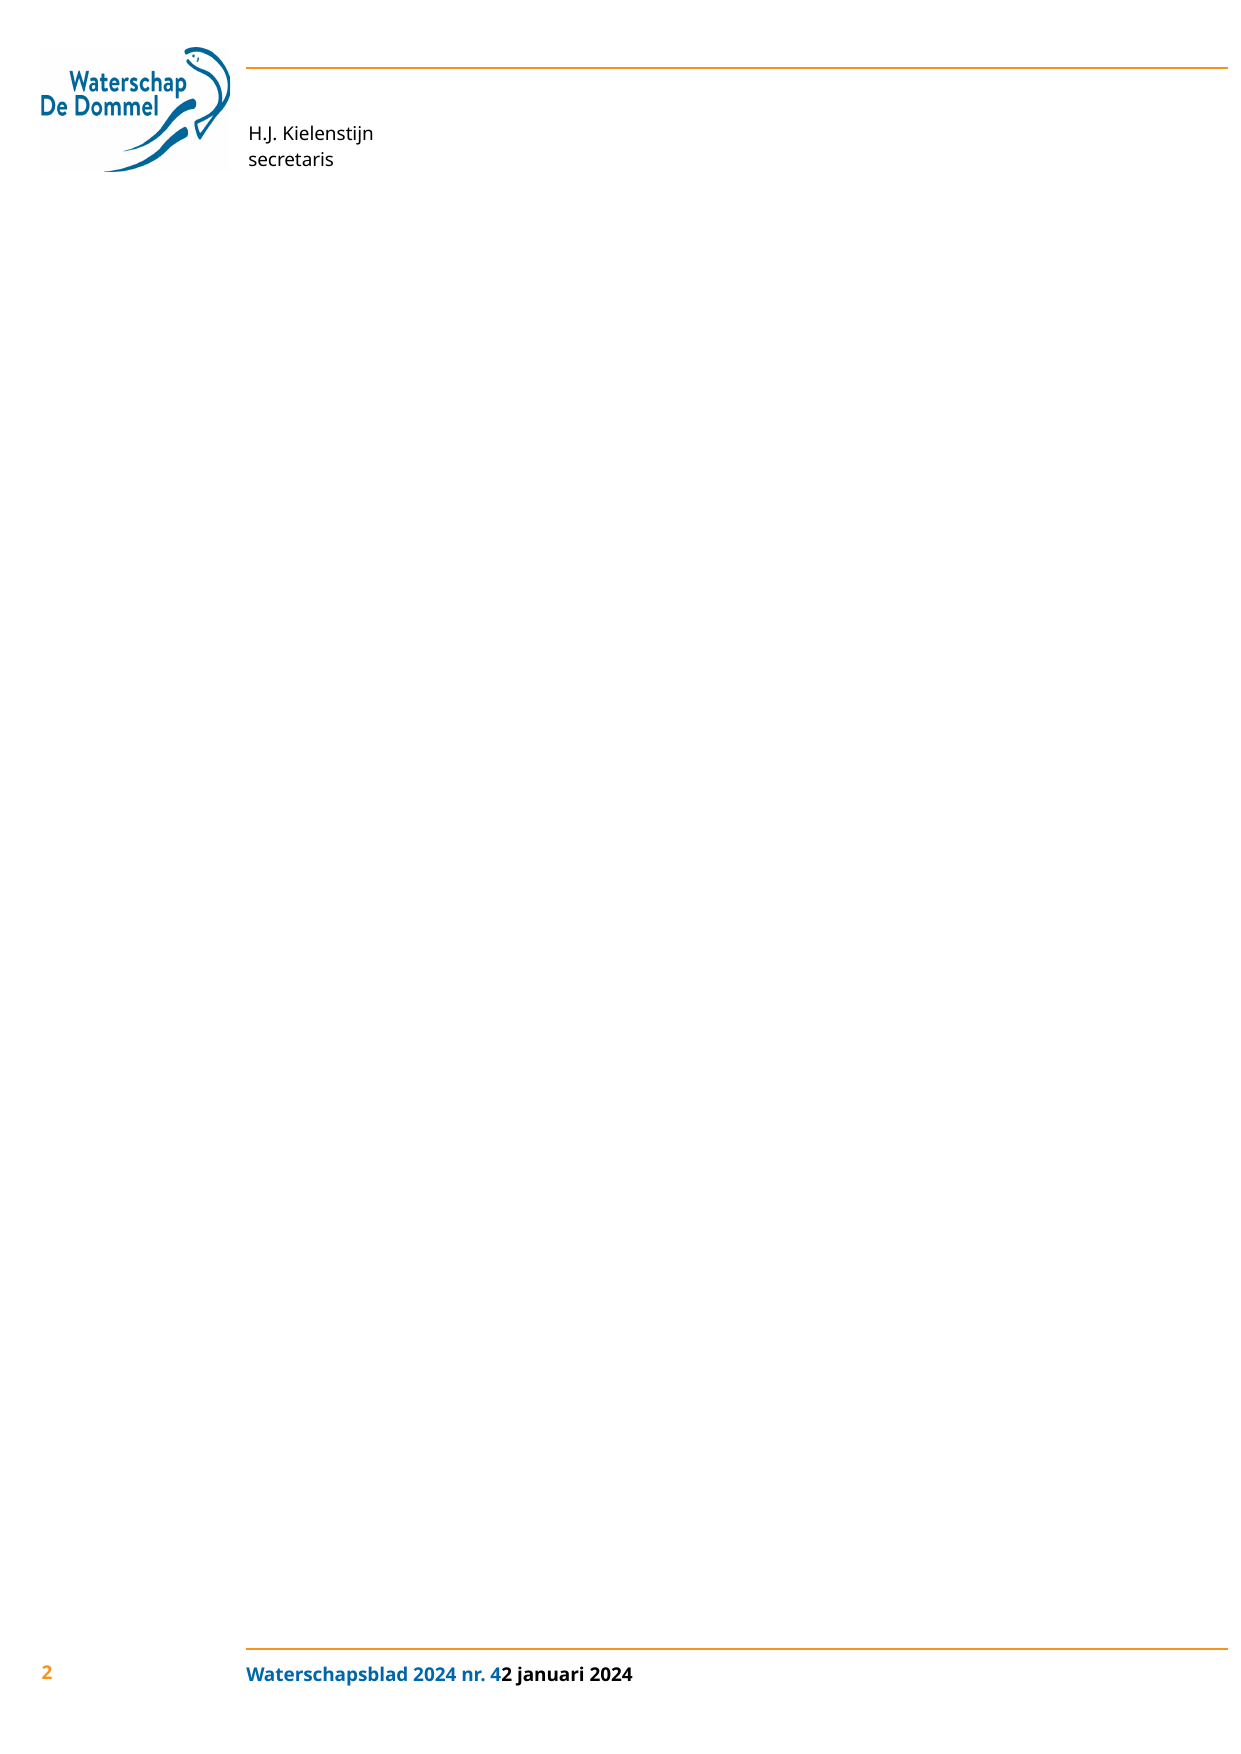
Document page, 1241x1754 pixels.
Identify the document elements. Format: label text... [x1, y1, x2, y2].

picture [198, 118, 210, 131]
text H.J. Kielenstijn [248, 121, 1152, 146]
picture [41, 47, 231, 172]
text secretaris [248, 146, 1152, 172]
picture [204, 47, 231, 76]
picture [45, 99, 51, 111]
